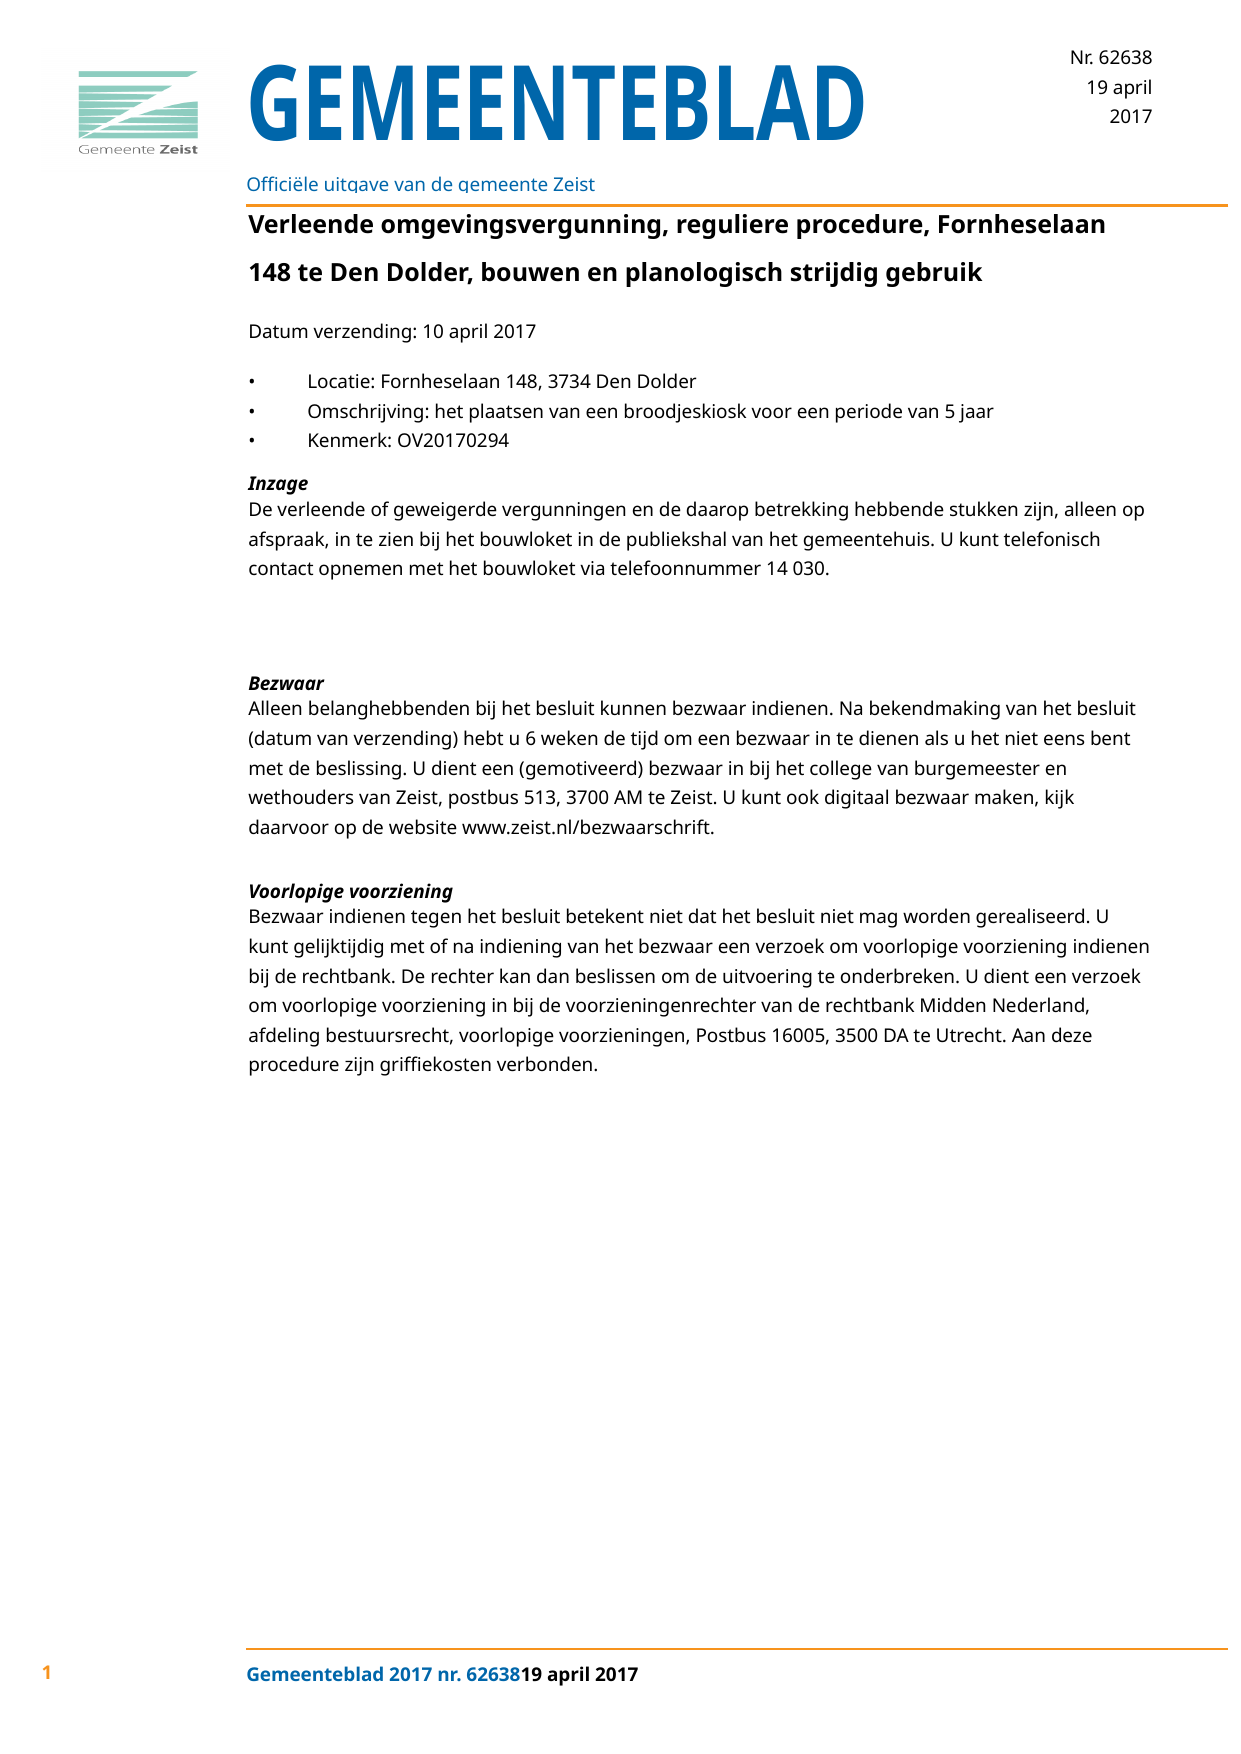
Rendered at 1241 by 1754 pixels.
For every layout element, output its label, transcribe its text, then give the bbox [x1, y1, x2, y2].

text Verleende omgevingsvergunning, reguliere procedure, Fornheselaan 148 te Den Dolder, bouwen en planologisch strijdig gebruik [248, 207, 1152, 288]
text Inzage [248, 471, 1152, 496]
text Voorlopige voorziening [248, 878, 1152, 904]
list Kenmerk: OV20170294 [248, 427, 1152, 453]
text Bezwaar indienen tegen het besluit betekent niet dat het besluit niet mag worden gerealiseerd. U kunt gelijktijdig met of na indiening van het bezwaar een verzoek om voorlopige voorziening indienen bij de rechtbank. De rechter kan dan beslissen om de uitvoering te onderbreken. U dient een verzoek om voorlopige voorziening in bij de voorzieningenrechter van de rechtbank Midden Nederland, afdeling bestuursrecht, voorlopige voorzieningen, Postbus 16005, 3500 DA te Utrecht. Aan deze procedure zijn griffiekosten verbonden. [248, 904, 1152, 1077]
text De verleende of geweigerde vergunningen en de daarop betrekking hebbende stukken zijn, alleen op afspraak, in te zien bij het bouwloket in de publiekshal van het gemeentehuis. U kunt telefonisch contact opnemen met het bouwloket via telefoonnummer 14 030. [248, 496, 1152, 581]
text Datum verzending: 10 april 2017 [248, 318, 1152, 344]
text Alleen belanghebbenden bij het besluit kunnen bezwaar indienen. Na bekendmaking van het besluit (datum van verzending) hebt u 6 weken de tijd om een bezwaar in te dienen als u het niet eens bent met de beslissing. U dient een (gemotiveerd) bezwaar in bij het college van burgemeester en wethouders van Zeist, postbus 513, 3700 AM te Zeist. U kunt ook digitaal bezwaar maken, kijk daarvoor op de website www.zeist.nl/bezwaarschrift. [248, 696, 1152, 840]
text Bezwaar [248, 670, 1152, 696]
picture [41, 47, 231, 172]
list Omschrijving: het plaatsen van een broodjeskiosk voor een periode van 5 jaar [248, 398, 1152, 424]
list Locatie: Fornheselaan 148, 3734 Den Dolder [248, 368, 1152, 394]
